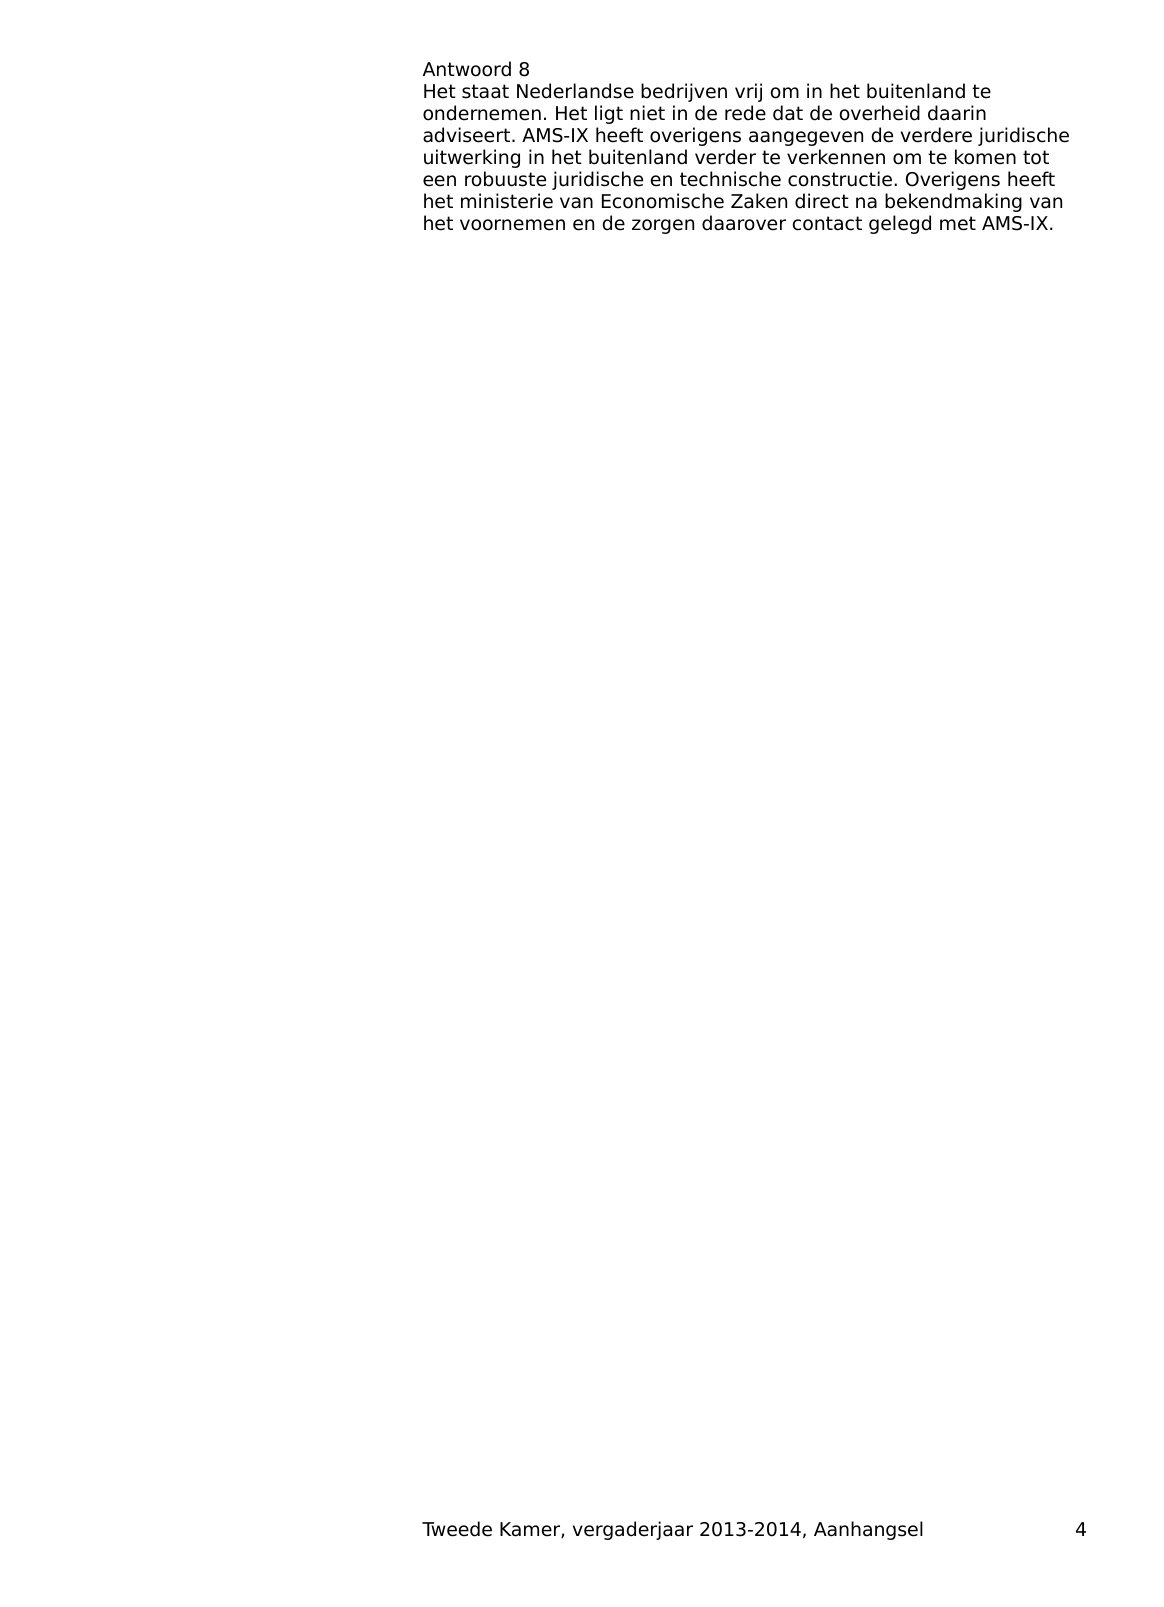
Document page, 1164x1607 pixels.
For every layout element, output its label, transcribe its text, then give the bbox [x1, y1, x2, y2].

text Het staat Nederlandse bedrijven vrij om in het buitenland te ondernemen. Het ligt niet in de rede dat de overheid daarin adviseert. AMS-IX heeft overigens aangegeven de verdere juridische uitwerking in het buitenland verder te verkennen om te komen tot een robuuste juridische en technische constructie. Overigens heeft het ministerie van Economische Zaken direct na bekendmaking van het voornemen en de zorgen daarover contact gelegd met AMS-IX. [422, 81, 1087, 235]
text Antwoord 8 [422, 59, 1087, 81]
